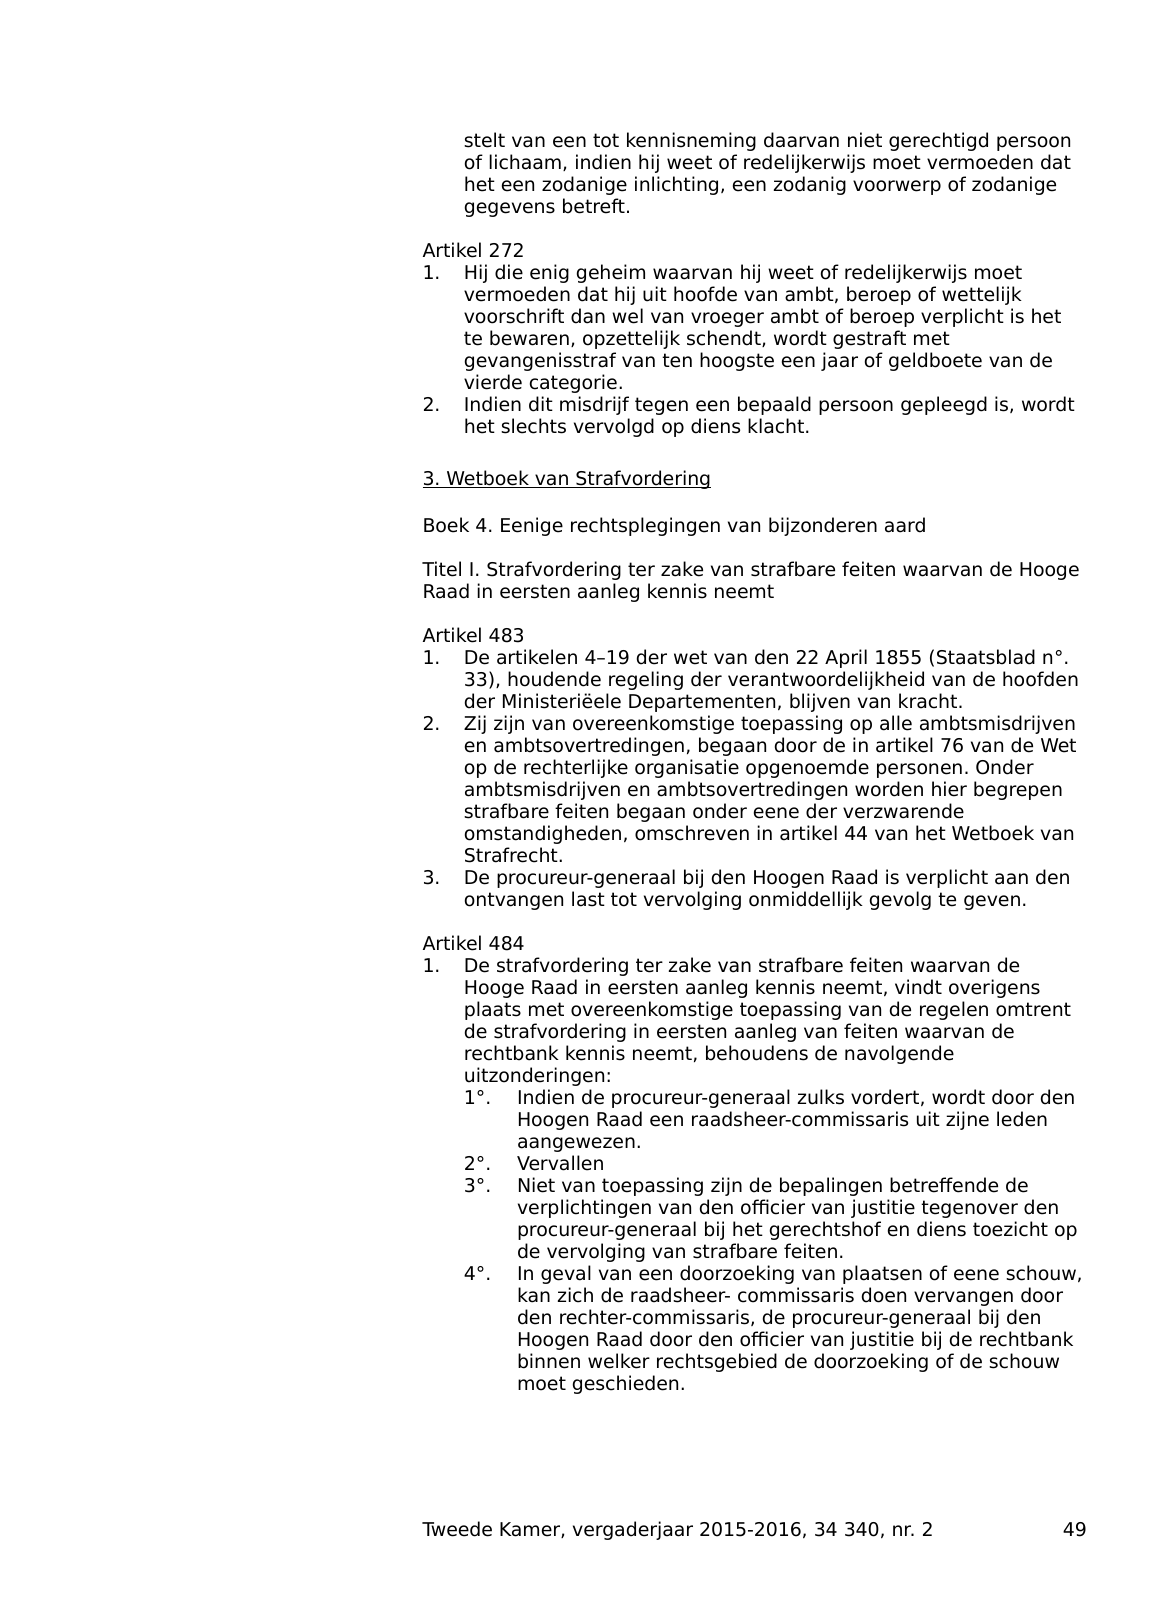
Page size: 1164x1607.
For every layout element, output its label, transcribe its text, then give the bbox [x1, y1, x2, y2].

subtitle Artikel 483 [422, 625, 1087, 647]
text Boek 4. Eenige rechtsplegingen van bijzonderen aard [422, 515, 1087, 537]
text 1. Hij die enig geheim waarvan hij weet of redelijkerwijs moet vermoeden dat hij uit hoofde van ambt, beroep of wettelijk voorschrift dan wel van vroeger ambt of beroep verplicht is het te bewaren, opzettelijk schendt, wordt gestraft met gevangenisstraf van ten hoogste een jaar of geldboete van de vierde categorie. [422, 262, 1087, 394]
text 1. De strafvordering ter zake van strafbare feiten waarvan de Hooge Raad in eersten aanleg kennis neemt, vindt overigens plaats met overeenkomstige toepassing van de regelen omtrent de strafvordering in eersten aanleg van feiten waarvan de rechtbank kennis neemt, behoudens de navolgende uitzonderingen: [422, 955, 1087, 1087]
subtitle 3. Wetboek van Strafvordering [422, 468, 1087, 490]
text stelt van een tot kennisneming daarvan niet gerechtigd persoon of lichaam, indien hij weet of redelijkerwijs moet vermoeden dat het een zodanige inlichting, een zodanig voorwerp of zodanige gegevens betreft. [422, 130, 1087, 218]
text 1°. Indien de procureur-generaal zulks vordert, wordt door den Hoogen Raad een raadsheer-commissaris uit zijne leden aangewezen. [464, 1087, 1087, 1153]
text 3. De procureur-generaal bij den Hoogen Raad is verplicht aan den ontvangen last tot vervolging onmiddellijk gevolg te geven. [422, 867, 1087, 911]
text 3°. Niet van toepassing zijn de bepalingen betreffende de verplichtingen van den officier van justitie tegenover den procureur-generaal bij het gerechtshof en diens toezicht op de vervolging van strafbare feiten. [464, 1175, 1087, 1263]
subtitle Artikel 272 [422, 240, 1087, 262]
text 2. Indien dit misdrijf tegen een bepaald persoon gepleegd is, wordt het slechts vervolgd op diens klacht. [422, 394, 1087, 438]
text 2. Zij zijn van overeenkomstige toepassing op alle ambtsmisdrijven en ambtsovertredingen, begaan door de in artikel 76 van de Wet op de rechterlijke organisatie opgenoemde personen. Onder ambtsmisdrijven en ambtsovertredingen worden hier begrepen strafbare feiten begaan onder eene der verzwarende omstandigheden, omschreven in artikel 44 van het Wetboek van Strafrecht. [422, 713, 1087, 867]
subtitle Artikel 484 [422, 933, 1087, 955]
text 1. De artikelen 4–19 der wet van den 22 April 1855 (Staatsblad n°. 33), houdende regeling der verantwoordelijkheid van de hoofden der Ministeriëele Departementen, blijven van kracht. [422, 647, 1087, 713]
text 4°. In geval van een doorzoeking van plaatsen of eene schouw, kan zich de raadsheer- commissaris doen vervangen door den rechter-commissaris, de procureur-generaal bij den Hoogen Raad door den officier van justitie bij de rechtbank binnen welker rechtsgebied de doorzoeking of de schouw moet geschieden. [464, 1263, 1087, 1394]
text 2°. Vervallen [464, 1153, 1087, 1175]
text Titel I. Strafvordering ter zake van strafbare feiten waarvan de Hooge Raad in eersten aanleg kennis neemt [422, 559, 1087, 603]
